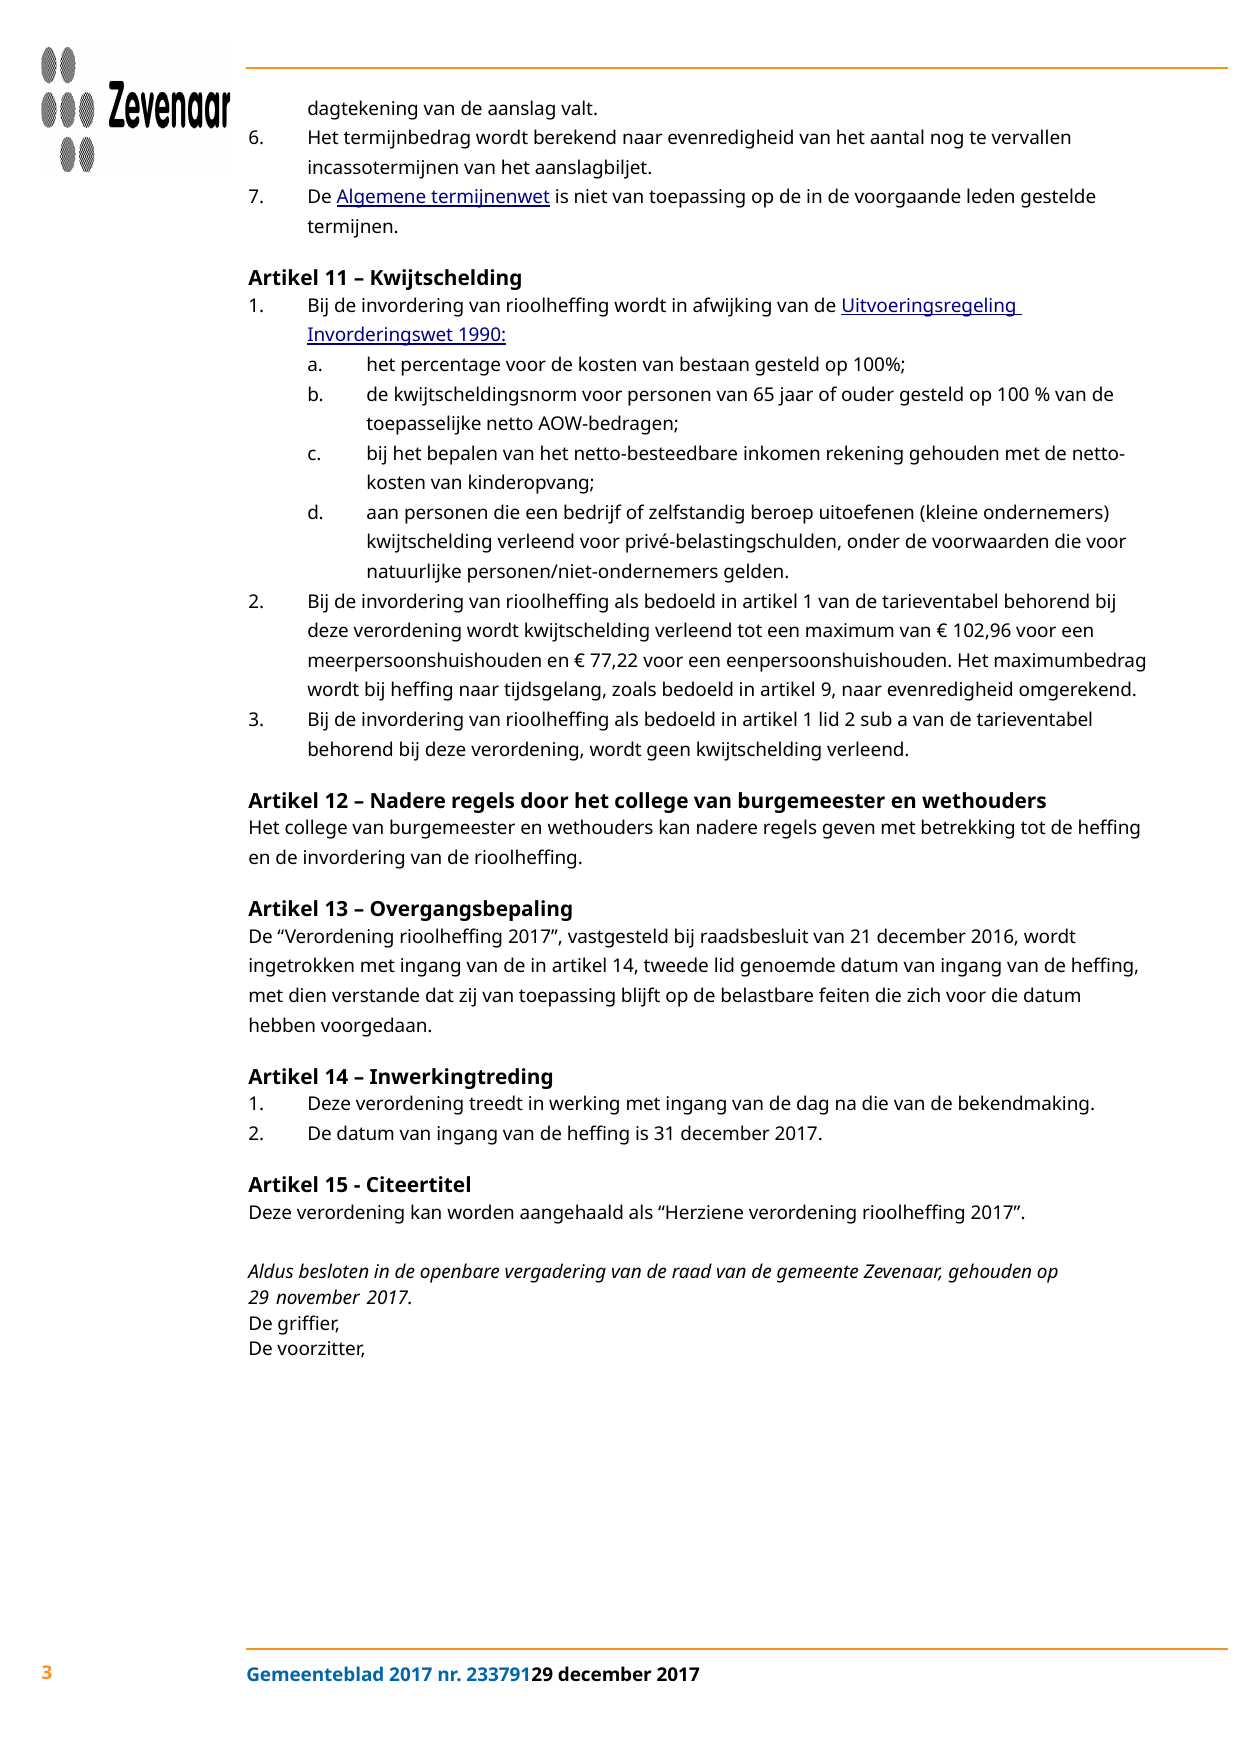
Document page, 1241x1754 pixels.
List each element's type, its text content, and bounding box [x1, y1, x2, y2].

list Het termijnbedrag wordt berekend naar evenredigheid van het aantal nog te vervallen incassotermijnen van het aanslagbiljet. [248, 124, 1152, 180]
list de kwijtscheldingsnorm voor personen van 65 jaar of ouder gesteld op 100 % van de toepasselijke netto AOW-bedragen; [307, 381, 1152, 436]
text Artikel 12 – Nadere regels door het college van burgemeester en wethouders [248, 786, 1152, 814]
picture [41, 47, 231, 172]
list aan personen die een bedrijf of zelfstandig beroep uitoefenen (kleine ondernemers) kwijtschelding verleend voor privé-belastingschulden, onder de voorwaarden die voor natuurlijke personen/niet-ondernemers gelden. [307, 499, 1152, 584]
text De “Verordening rioolheffing 2017”, vastgesteld bij raadsbesluit van 21 december 2016, wordt ingetrokken met ingang van de in artikel 14, tweede lid genoemde datum van ingang van de heffing, met dien verstande dat zij van toepassing blijft op de belastbare feiten die zich voor die datum hebben voorgedaan. [248, 923, 1152, 1037]
list Deze verordening treedt in werking met ingang van de dag na die van de bekendmaking. [248, 1091, 1152, 1116]
list Bij de invordering van rioolheffing als bedoeld in artikel 1 lid 2 sub a van de tarieventabel behorend bij deze verordening, wordt geen kwijtschelding verleend. [248, 706, 1152, 761]
list Bij de invordering van rioolheffing als bedoeld in artikel 1 van de tarieventabel behorend bij deze verordening wordt kwijtschelding verleend tot een maximum van € 102,96 voor een meerpersoonshuishouden en € 77,22 voor een eenpersoonshuishouden. Het maximumbedrag wordt bij heffing naar tijdsgelang, zoals bedoeld in artikel 9, naar evenredigheid omgerekend. [248, 588, 1152, 702]
list De datum van ingang van de heffing is 31 december 2017. [248, 1120, 1152, 1146]
text Artikel 15 - Citeertitel [248, 1171, 1152, 1199]
text Deze verordening kan worden aangehaald als “Herziene verordening rioolheffing 2017”. [248, 1199, 1152, 1225]
list De Algemene termijnenwet is niet van toepassing op de in de voorgaande leden gestelde termijnen. [248, 183, 1152, 239]
text De voorzitter, [248, 1335, 1152, 1361]
list het percentage voor de kosten van bestaan gesteld op 100%; [307, 351, 1152, 377]
text Het college van burgemeester en wethouders kan nadere regels geven met betrekking tot de heffing en de invordering van de rioolheffing. [248, 814, 1152, 870]
text Aldus besloten in de openbare vergadering van de raad van de gemeente Zevenaar, gehouden op 29 november 2017. [248, 1258, 1152, 1310]
list dagtekening van de aanslag valt. [248, 95, 1152, 121]
text Artikel 13 – Overgangsbepaling [248, 894, 1152, 923]
text Artikel 14 – Inwerkingtreding [248, 1062, 1152, 1091]
text De griffier, [248, 1310, 1152, 1335]
text Artikel 11 – Kwijtschelding [248, 263, 1152, 292]
list Bij de invordering van rioolheffing wordt in afwijking van de Uitvoeringsregeling Invorderingswet 1990: [248, 292, 1152, 347]
list bij het bepalen van het netto-besteedbare inkomen rekening gehouden met de netto-kosten van kinderopvang; [307, 440, 1152, 495]
